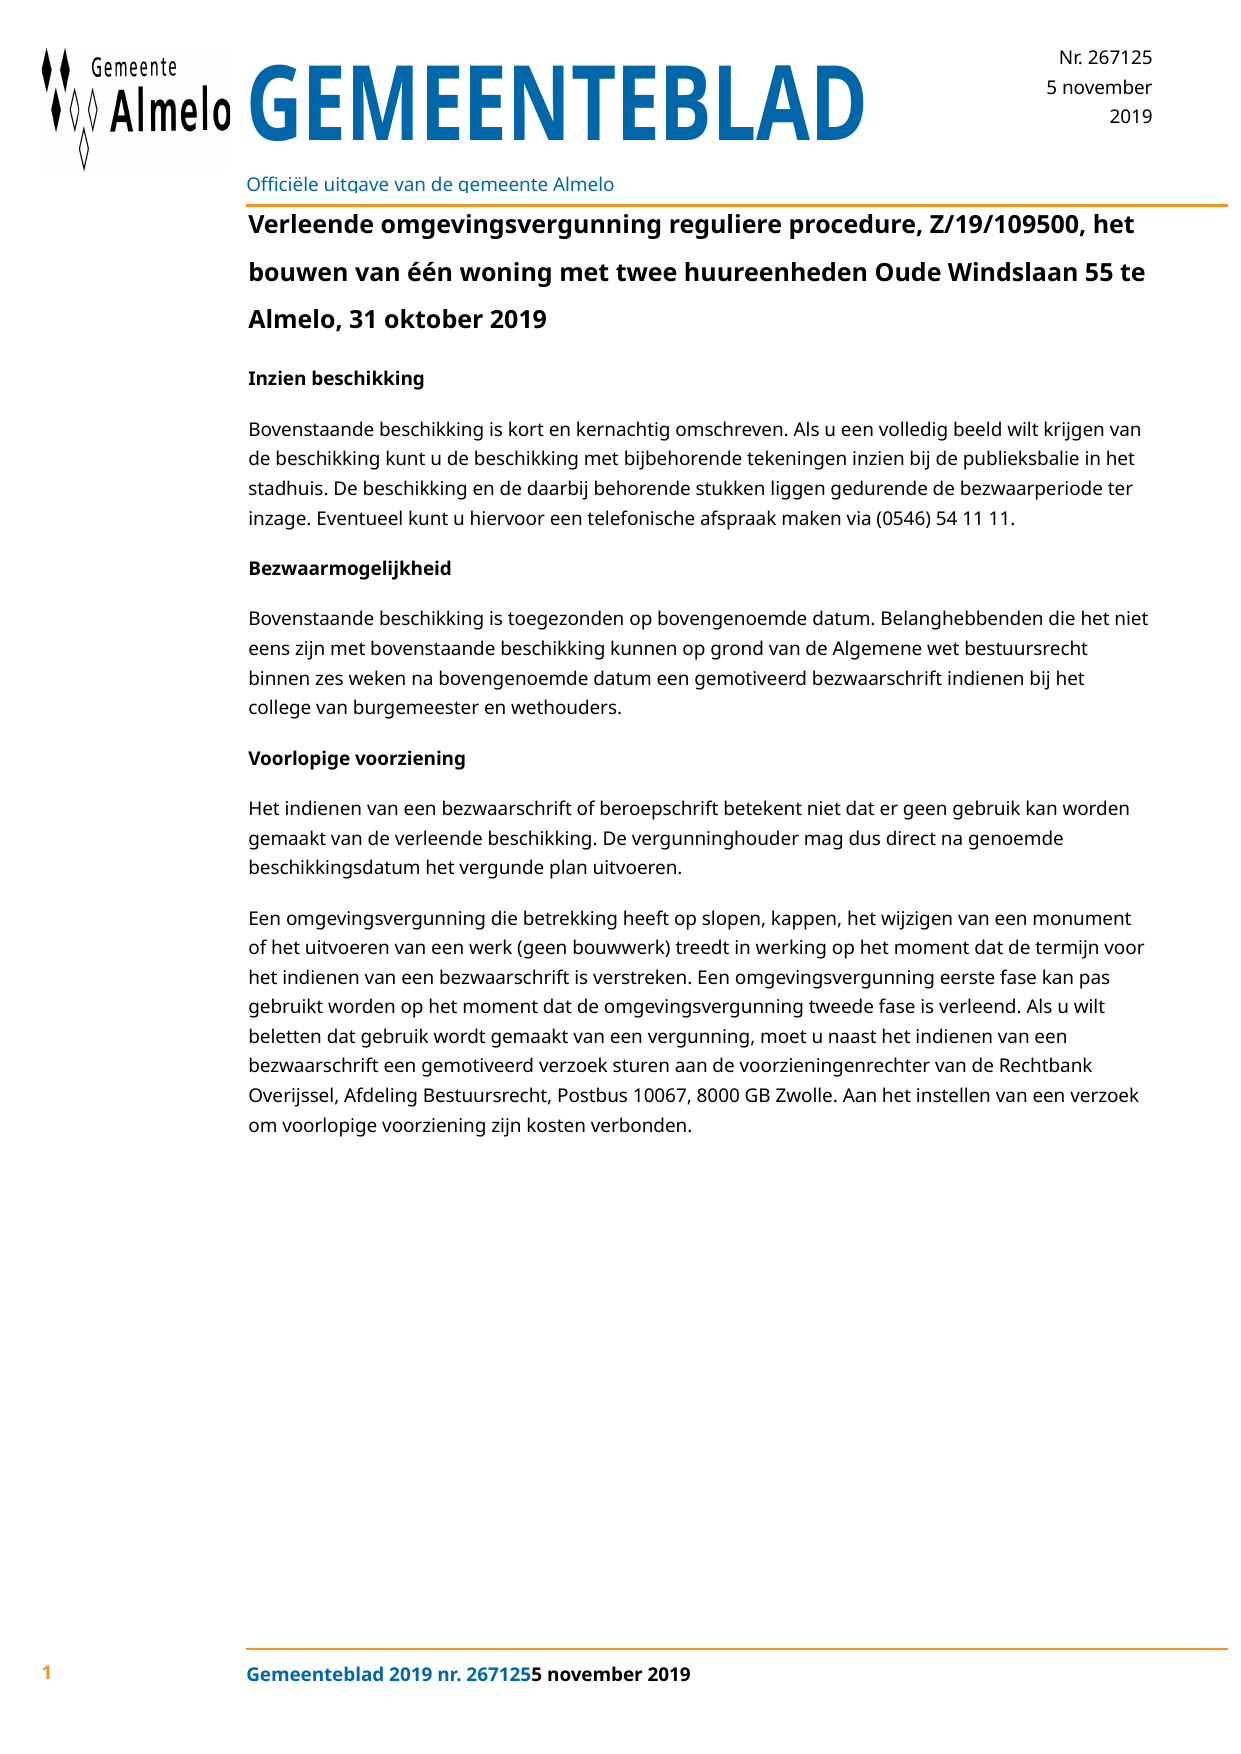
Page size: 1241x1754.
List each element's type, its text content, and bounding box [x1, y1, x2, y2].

text Het indienen van een bezwaarschrift of beroepschrift betekent niet dat er geen gebruik kan worden gemaakt van de verleende beschikking. De vergunninghouder mag dus direct na genoemde beschikkingsdatum het vergunde plan uitvoeren. [248, 795, 1152, 880]
text Een omgevingsvergunning die betrekking heeft op slopen, kappen, het wijzigen van een monument of het uitvoeren van een werk (geen bouwwerk) treedt in werking op het moment dat de termijn voor het indienen van een bezwaarschrift is verstreken. Een omgevingsvergunning eerste fase kan pas gebruikt worden op het moment dat de omgevingsvergunning tweede fase is verleend. Als u wilt beletten dat gebruik wordt gemaakt van een vergunning, moet u naast het indienen van een bezwaarschrift een gemotiveerd verzoek sturen aan de voorzieningenrechter van de Rechtbank Overijssel, Afdeling Bestuursrecht, Postbus 10067, 8000 GB Zwolle. Aan het instellen van een verzoek om voorlopige voorziening zijn kosten verbonden. [248, 905, 1152, 1137]
text Voorlopige voorziening [248, 745, 1152, 770]
picture [41, 47, 231, 172]
text Inzien beschikking [248, 366, 1152, 391]
text Verleende omgevingsvergunning reguliere procedure, Z/19/109500, het bouwen van één woning met twee huureenheden Oude Windslaan 55 te Almelo, 31 oktober 2019 [248, 207, 1152, 336]
text Bovenstaande beschikking is toegezonden op bovengenoemde datum. Belanghebbenden die het niet eens zijn met bovenstaande beschikking kunnen op grond van de Algemene wet bestuursrecht binnen zes weken na bovengenoemde datum een gemotiveerd bezwaarschrift indienen bij het college van burgemeester en wethouders. [248, 606, 1152, 720]
text Bezwaarmogelijkheid [248, 555, 1152, 581]
text Bovenstaande beschikking is kort en kernachtig omschreven. Als u een volledig beeld wilt krijgen van de beschikking kunt u de beschikking met bijbehorende tekeningen inzien bij de publieksbalie in het stadhuis. De beschikking en de daarbij behorende stukken liggen gedurende de bezwaarperiode ter inzage. Eventueel kunt u hiervoor een telefonische afspraak maken via (0546) 54 11 11. [248, 416, 1152, 530]
